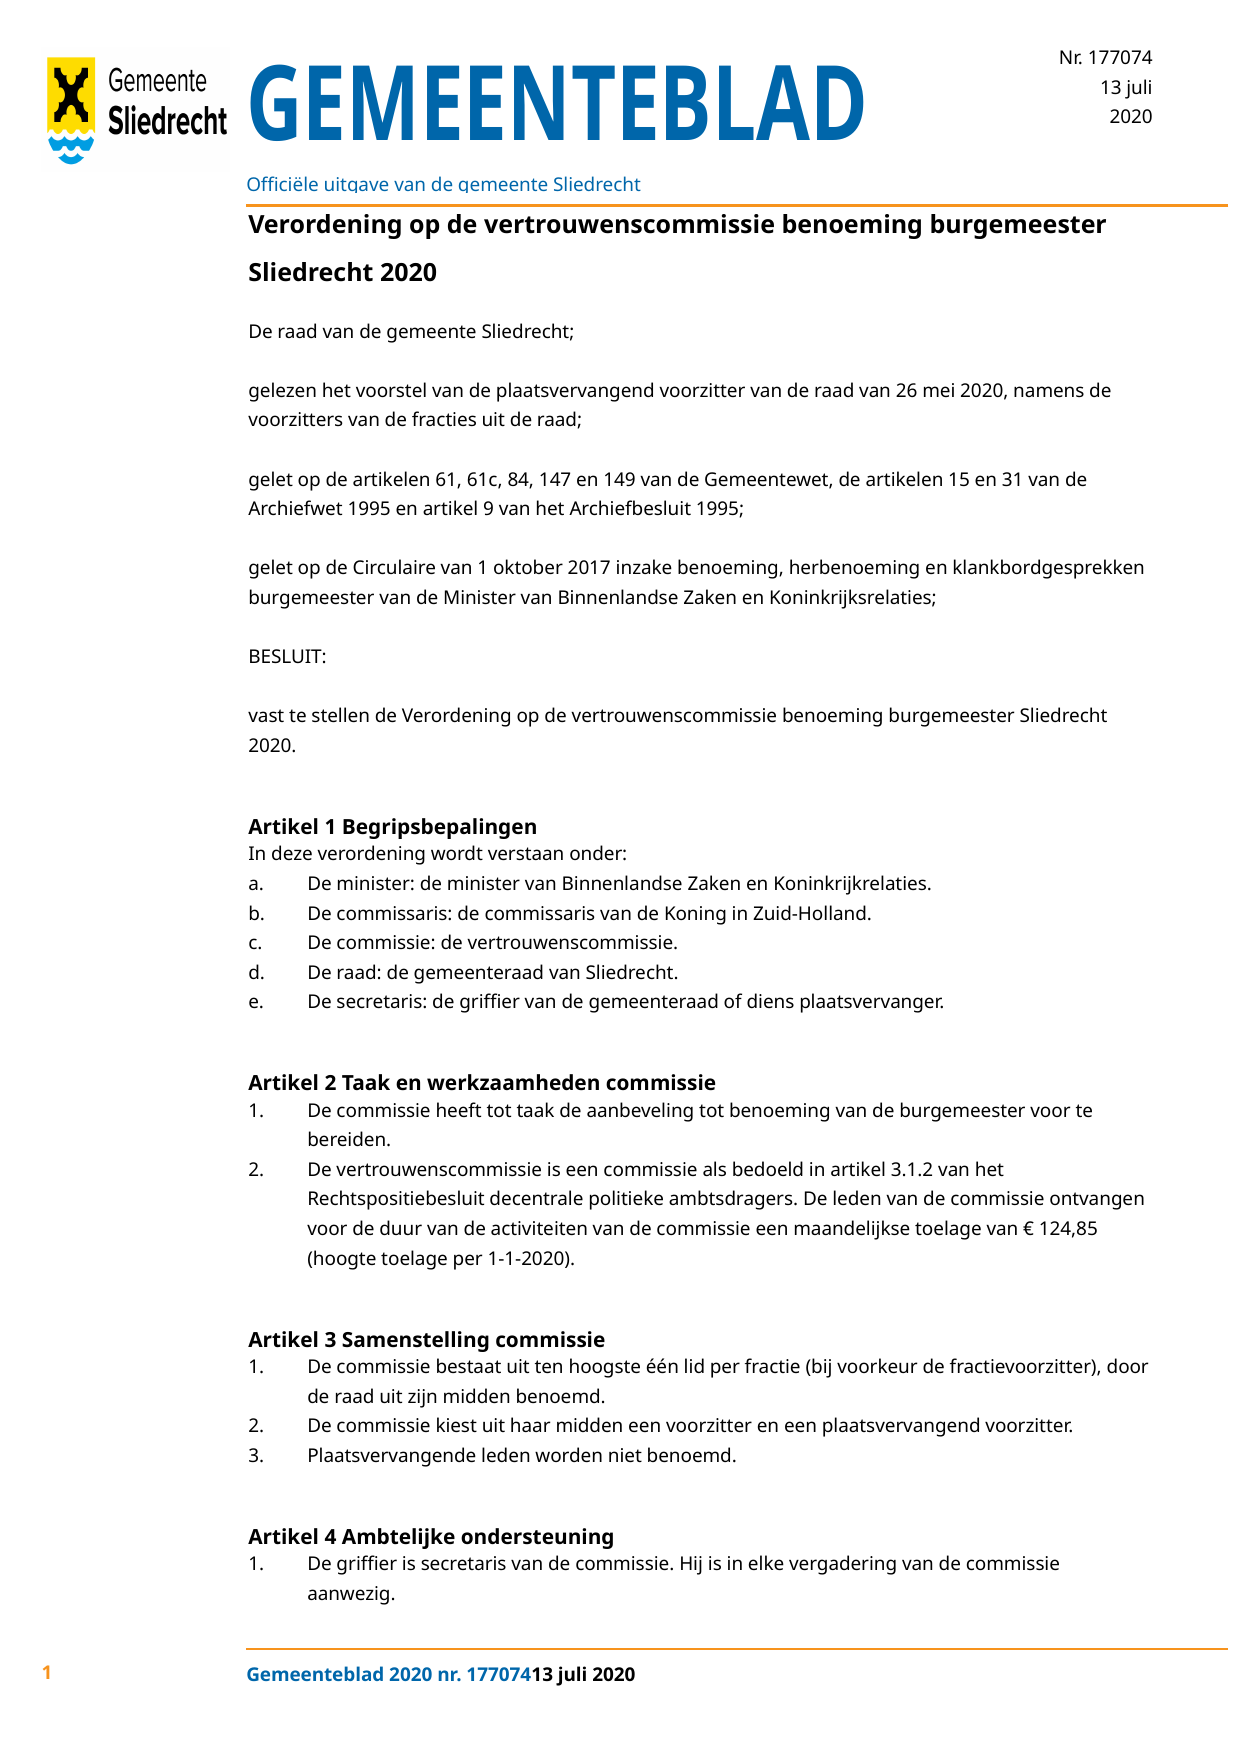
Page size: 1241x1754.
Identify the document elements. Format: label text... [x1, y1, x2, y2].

text In deze verordening wordt verstaan onder: [248, 841, 1152, 866]
list De griffier is secretaris van de commissie. Hij is in elke vergadering van de commissie aanwezig. [248, 1550, 1152, 1606]
text Artikel 3 Samenstelling commissie [248, 1325, 1152, 1353]
list De commissie bestaat uit ten hoogste één lid per fractie (bij voorkeur de fractievoorzitter), door de raad uit zijn midden benoemd. [248, 1353, 1152, 1408]
list De secretaris: de griffier van de gemeenteraad of diens plaatsvervanger. [248, 988, 1152, 1014]
list De raad: de gemeenteraad van Sliedrecht. [248, 959, 1152, 984]
list De vertrouwenscommissie is een commissie als bedoeld in artikel 3.1.2 van het Rechtspositiebesluit decentrale politieke ambtsdragers. De leden van de commissie ontvangen voor de duur van de activiteiten van de commissie een maandelijkse toelage van € 124,85 (hoogte toelage per 1-1-2020). [248, 1156, 1152, 1271]
list De commissie heeft tot taak de aanbeveling tot benoeming van de burgemeester voor te bereiden. [248, 1097, 1152, 1152]
text Artikel 2 Taak en werkzaamheden commissie [248, 1068, 1152, 1097]
list De commissie: de vertrouwenscommissie. [248, 929, 1152, 955]
text vast te stellen de Verordening op de vertrouwenscommissie benoeming burgemeester Sliedrecht 2020. [248, 702, 1152, 758]
list De minister: de minister van Binnenlandse Zaken en Koninkrijkrelaties. [248, 870, 1152, 896]
text Artikel 4 Ambtelijke ondersteuning [248, 1522, 1152, 1550]
text De raad van de gemeente Sliedrecht; [248, 318, 1152, 344]
list Plaatsvervangende leden worden niet benoemd. [248, 1442, 1152, 1468]
list De commissaris: de commissaris van de Koning in Zuid-Holland. [248, 900, 1152, 925]
list De commissie kiest uit haar midden een voorzitter en een plaatsvervangend voorzitter. [248, 1412, 1152, 1438]
text gelet op de artikelen 61, 61c, 84, 147 en 149 van de Gemeentewet, de artikelen 15 en 31 van de Archiefwet 1995 en artikel 9 van het Archiefbesluit 1995; [248, 466, 1152, 521]
text Verordening op de vertrouwenscommissie benoeming burgemeester Sliedrecht 2020 [248, 207, 1152, 288]
text gelezen het voorstel van de plaatsvervangend voorzitter van de raad van 26 mei 2020, namens de voorzitters van de fracties uit de raad; [248, 377, 1152, 432]
text gelet op de Circulaire van 1 oktober 2017 inzake benoeming, herbenoeming en klankbordgesprekken burgemeester van de Minister van Binnenlandse Zaken en Koninkrijksrelaties; [248, 554, 1152, 610]
picture [41, 47, 231, 172]
text BESLUIT: [248, 643, 1152, 669]
text Artikel 1 Begripsbepalingen [248, 812, 1152, 841]
